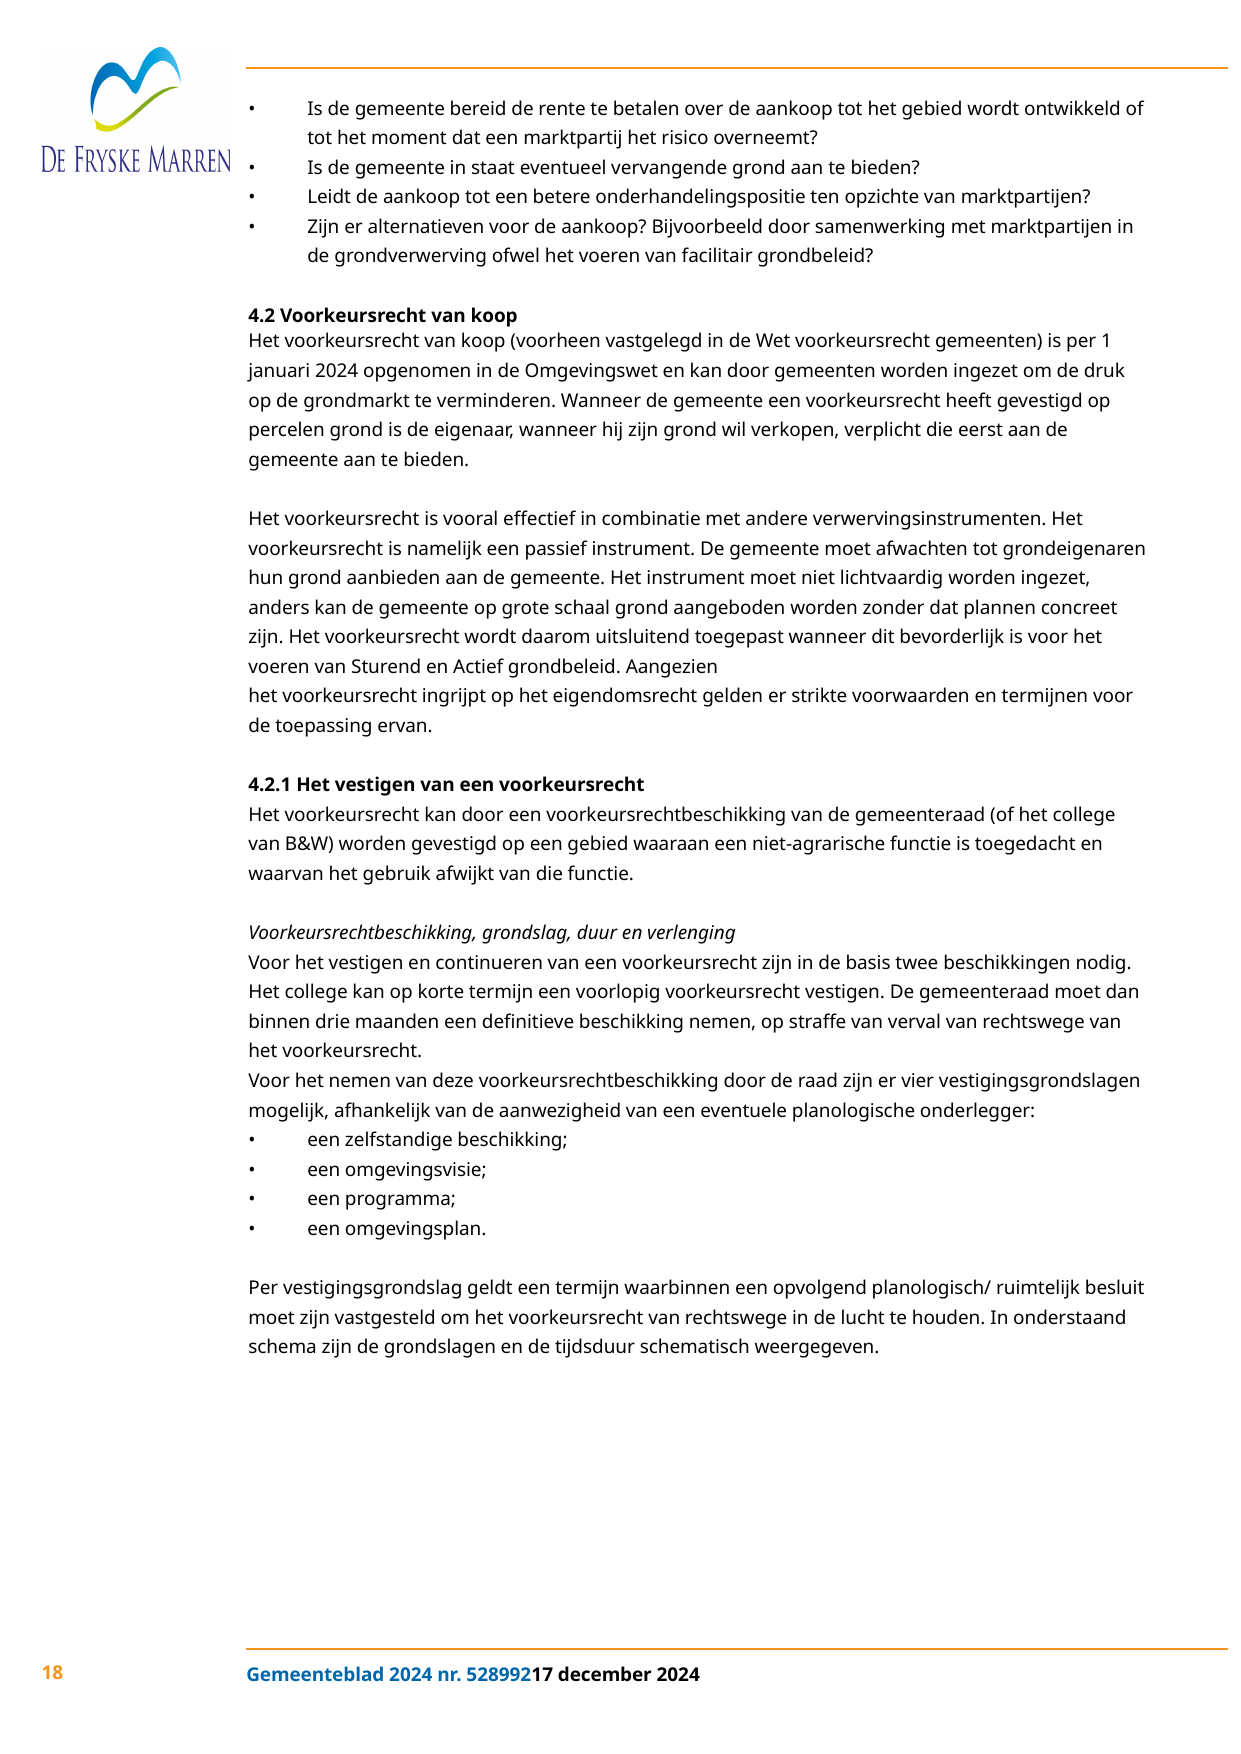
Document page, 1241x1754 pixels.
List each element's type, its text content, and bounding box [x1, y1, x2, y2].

text Voorkeursrechtbeschikking, grondslag, duur en verlenging [248, 919, 1152, 945]
list een programma; [248, 1186, 1152, 1211]
list Zijn er alternatieven voor de aankoop? Bijvoorbeeld door samenwerking met marktpartijen in de grondverwerving ofwel het voeren van facilitair grondbeleid? [248, 213, 1152, 268]
list een omgevingsplan. [248, 1215, 1152, 1241]
text Voor het nemen van deze voorkeursrechtbeschikking door de raad zijn er vier vestigingsgrondslagen mogelijk, afhankelijk van de aanwezigheid van een eventuele planologische onderlegger: [248, 1067, 1152, 1122]
picture [41, 47, 231, 172]
text Het voorkeursrecht van koop (voorheen vastgelegd in de Wet voorkeursrecht gemeenten) is per 1 januari 2024 opgenomen in de Omgevingswet en kan door gemeenten worden ingezet om de druk op de grondmarkt te verminderen. Wanneer de gemeente een voorkeursrecht heeft gevestigd op percelen grond is de eigenaar, wanneer hij zijn grond wil verkopen, verplicht die eerst aan de gemeente aan te bieden. [248, 328, 1152, 472]
list een zelfstandige beschikking; [248, 1126, 1152, 1152]
list Leidt de aankoop tot een betere onderhandelingspositie ten opzichte van marktpartijen? [248, 183, 1152, 209]
text Per vestigingsgrondslag geldt een termijn waarbinnen een opvolgend planologisch/ ruimtelijk besluit moet zijn vastgesteld om het voorkeursrecht van rechtswege in de lucht te houden. In onderstaand schema zijn de grondslagen en de tijdsduur schematisch weergegeven. [248, 1274, 1152, 1359]
text Het voorkeursrecht is vooral effectief in combinatie met andere verwervingsinstrumenten. Het voorkeursrecht is namelijk een passief instrument. De gemeente moet afwachten tot grondeigenaren hun grond aanbieden aan de gemeente. Het instrument moet niet lichtvaardig worden ingezet, anders kan de gemeente op grote schaal grond aangeboden worden zonder dat plannen concreet zijn. Het voorkeursrecht wordt daarom uitsluitend toegepast wanneer dit bevorderlijk is voor het voeren van Sturend en Actief grondbeleid. Aangezien [248, 505, 1152, 679]
text 4.2 Voorkeursrecht van koop [248, 302, 1152, 328]
text het voorkeursrecht ingrijpt op het eigendomsrecht gelden er strikte voorwaarden en termijnen voor de toepassing ervan. [248, 683, 1152, 738]
text Het voorkeursrecht kan door een voorkeursrechtbeschikking van de gemeenteraad (of het college van B&W) worden gevestigd op een gebied waaraan een niet-agrarische functie is toegedacht en waarvan het gebruik afwijkt van die functie. [248, 801, 1152, 886]
list Is de gemeente bereid de rente te betalen over de aankoop tot het gebied wordt ontwikkeld of tot het moment dat een marktpartij het risico overneemt? [248, 95, 1152, 150]
text Voor het vestigen en continueren van een voorkeursrecht zijn in de basis twee beschikkingen nodig. Het college kan op korte termijn een voorlopig voorkeursrecht vestigen. De gemeenteraad moet dan binnen drie maanden een definitieve beschikking nemen, op straffe van verval van rechtswege van het voorkeursrecht. [248, 949, 1152, 1063]
text 4.2.1 Het vestigen van een voorkeursrecht [248, 771, 1152, 797]
list een omgevingsvisie; [248, 1156, 1152, 1182]
list Is de gemeente in staat eventueel vervangende grond aan te bieden? [248, 154, 1152, 180]
